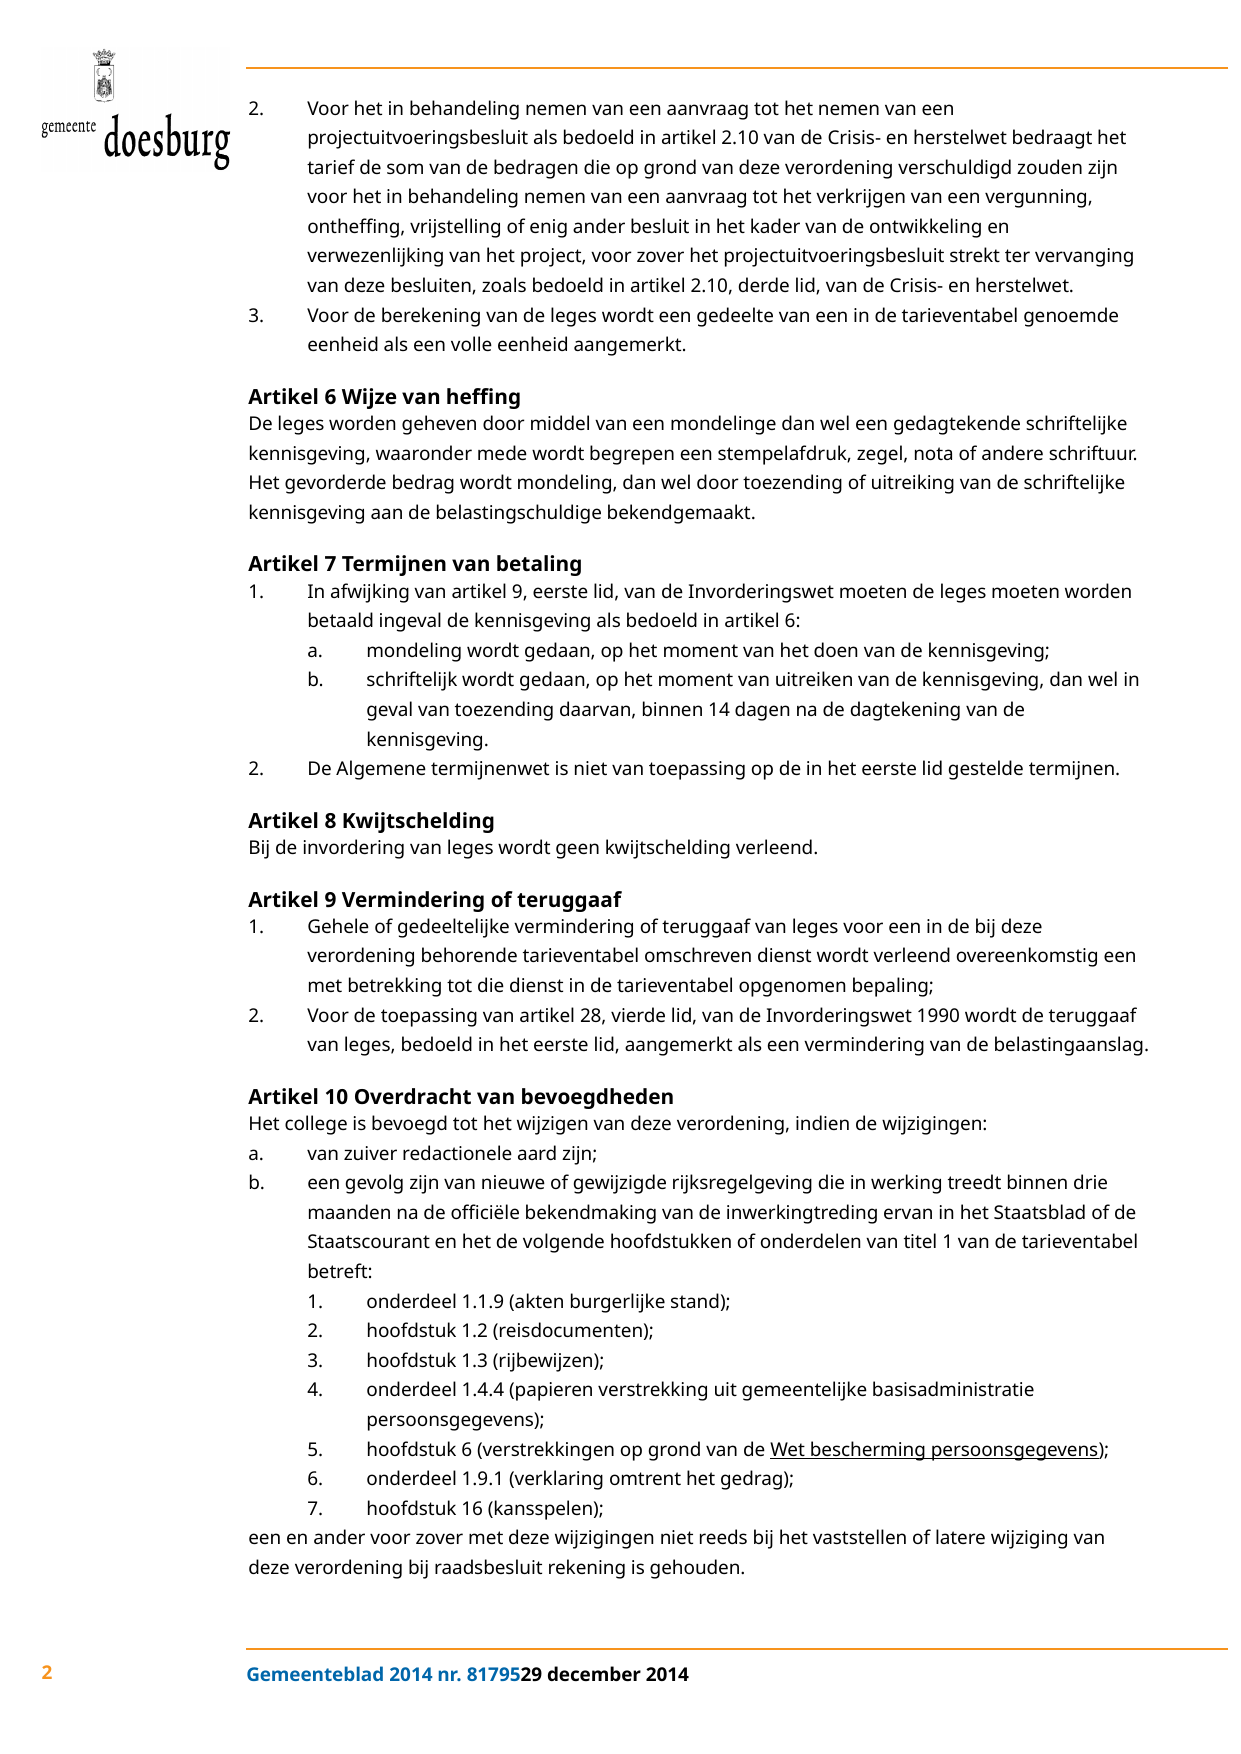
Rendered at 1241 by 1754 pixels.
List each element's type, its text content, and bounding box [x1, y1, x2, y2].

text Artikel 9 Vermindering of teruggaaf [248, 885, 1152, 913]
list hoofdstuk 1.2 (reisdocumenten); [307, 1317, 1152, 1343]
text De leges worden geheven door middel van een mondelinge dan wel een gedagtekende schriftelijke kennisgeving, waaronder mede wordt begrepen een stempelafdruk, zegel, nota of andere schriftuur. Het gevorderde bedrag wordt mondeling, dan wel door toezending of uitreiking van de schriftelijke kennisgeving aan de belastingschuldige bekendgemaakt. [248, 410, 1152, 525]
text Bij de invordering van leges wordt geen kwijtschelding verleend. [248, 834, 1152, 860]
list onderdeel 1.1.9 (akten burgerlijke stand); [307, 1288, 1152, 1313]
list Voor de berekening van de leges wordt een gedeelte van een in de tarieventabel genoemde eenheid als een volle eenheid aangemerkt. [248, 302, 1152, 357]
picture [41, 47, 231, 172]
list De Algemene termijnenwet is niet van toepassing op de in het eerste lid gestelde termijnen. [248, 755, 1152, 781]
text Het college is bevoegd tot het wijzigen van deze verordening, indien de wijzigingen: [248, 1110, 1152, 1136]
list In afwijking van artikel 9, eerste lid, van de Invorderingswet moeten de leges moeten worden betaald ingeval de kennisgeving als bedoeld in artikel 6: [248, 578, 1152, 633]
list hoofdstuk 1.3 (rijbewijzen); [307, 1347, 1152, 1373]
list Voor het in behandeling nemen van een aanvraag tot het nemen van een projectuitvoeringsbesluit als bedoeld in artikel 2.10 van de Crisis- en herstelwet bedraagt het tarief de som van de bedragen die op grond van deze verordening verschuldigd zouden zijn voor het in behandeling nemen van een aanvraag tot het verkrijgen van een vergunning, ontheffing, vrijstelling of enig ander besluit in het kader van de ontwikkeling en verwezenlijking van het project, voor zover het projectuitvoeringsbesluit strekt ter vervanging van deze besluiten, zoals bedoeld in artikel 2.10, derde lid, van de Crisis- en herstelwet. [248, 95, 1152, 298]
list een gevolg zijn van nieuwe of gewijzigde rijksregelgeving die in werking treedt binnen drie maanden na de officiële bekendmaking van de inwerkingtreding ervan in het Staatsblad of de Staatscourant en het de volgende hoofdstukken of onderdelen van titel 1 van de tarieventabel betreft: [248, 1169, 1152, 1284]
text Artikel 8 Kwijtschelding [248, 806, 1152, 834]
text Artikel 10 Overdracht van bevoegdheden [248, 1082, 1152, 1110]
text Artikel 6 Wijze van heffing [248, 382, 1152, 410]
list onderdeel 1.4.4 (papieren verstrekking uit gemeentelijke basisadministratie persoonsgegevens); [307, 1377, 1152, 1432]
list Gehele of gedeeltelijke vermindering of teruggaaf van leges voor een in de bij deze verordening behorende tarieventabel omschreven dienst wordt verleend overeenkomstig een met betrekking tot die dienst in de tarieventabel opgenomen bepaling; [248, 913, 1152, 998]
list Voor de toepassing van artikel 28, vierde lid, van de Invorderingswet 1990 wordt de teruggaaf van leges, bedoeld in het eerste lid, aangemerkt als een vermindering van de belastingaanslag. [248, 1002, 1152, 1057]
text een en ander voor zover met deze wijzigingen niet reeds bij het vaststellen of latere wijziging van deze verordening bij raadsbesluit rekening is gehouden. [248, 1524, 1152, 1580]
list mondeling wordt gedaan, op het moment van het doen van de kennisgeving; [307, 637, 1152, 663]
text Artikel 7 Termijnen van betaling [248, 549, 1152, 578]
list onderdeel 1.9.1 (verklaring omtrent het gedrag); [307, 1465, 1152, 1491]
list schriftelijk wordt gedaan, op het moment van uitreiken van de kennisgeving, dan wel in geval van toezending daarvan, binnen 14 dagen na de dagtekening van de kennisgeving. [307, 667, 1152, 752]
list van zuiver redactionele aard zijn; [248, 1140, 1152, 1166]
list hoofdstuk 16 (kansspelen); [307, 1495, 1152, 1521]
list hoofdstuk 6 (verstrekkingen op grond van de Wet bescherming persoonsgegevens); [307, 1436, 1152, 1461]
